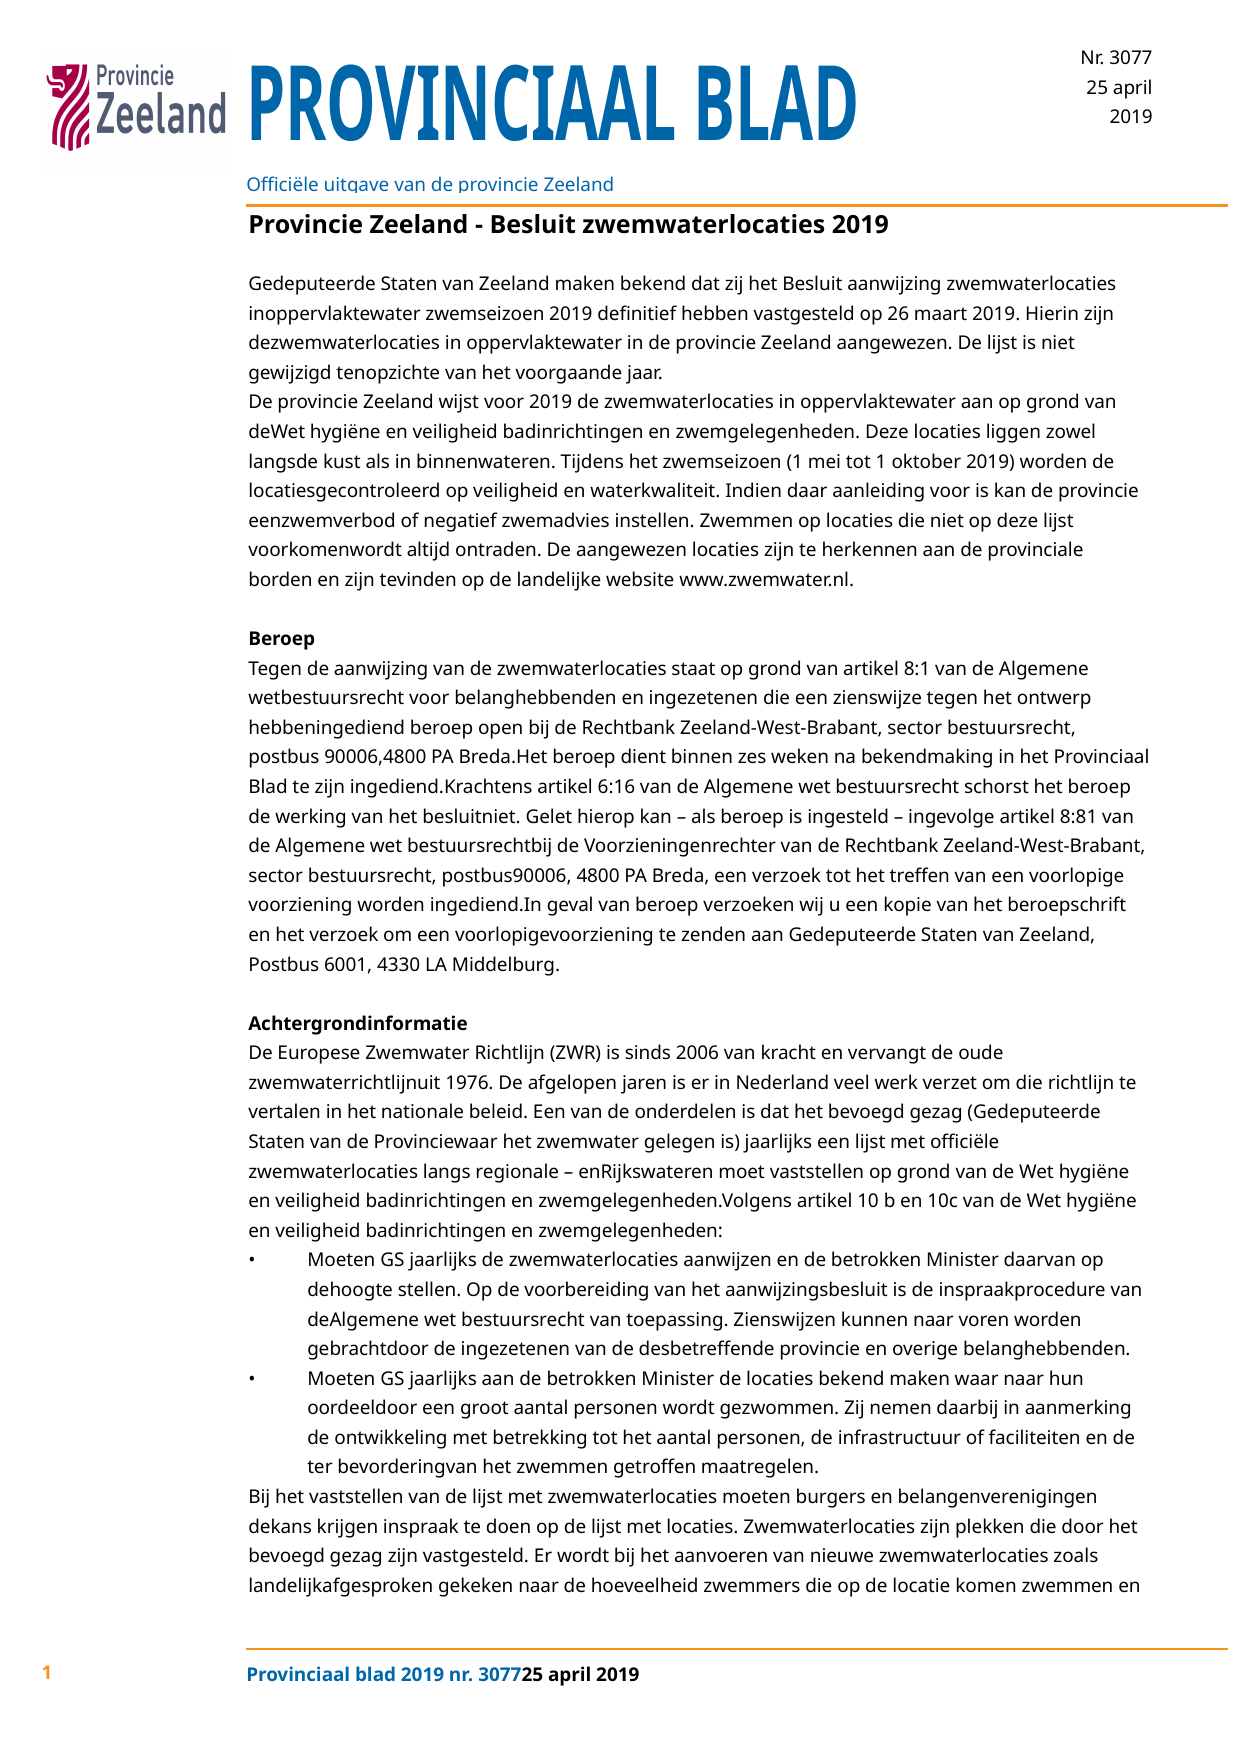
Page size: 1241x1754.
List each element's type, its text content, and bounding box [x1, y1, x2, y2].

text Bij het vaststellen van de lijst met zwemwaterlocaties moeten burgers en belangenverenigingen dekans krijgen inspraak te doen op de lijst met locaties. Zwemwaterlocaties zijn plekken die door het bevoegd gezag zijn vastgesteld. Er wordt bij het aanvoeren van nieuwe zwemwaterlocaties zoals landelijkafgesproken gekeken naar de hoeveelheid zwemmers die op de locatie komen zwemmen en [248, 1483, 1152, 1598]
picture [41, 47, 231, 172]
text De provincie Zeeland wijst voor 2019 de zwemwaterlocaties in oppervlaktewater aan op grond van deWet hygiëne en veiligheid badinrichtingen en zwemgelegenheden. Deze locaties liggen zowel langsde kust als in binnenwateren. Tijdens het zwemseizoen (1 mei tot 1 oktober 2019) worden de locatiesgecontroleerd op veiligheid en waterkwaliteit. Indien daar aanleiding voor is kan de provincie eenzwemverbod of negatief zwemadvies instellen. Zwemmen op locaties die niet op deze lijst voorkomenwordt altijd ontraden. De aangewezen locaties zijn te herkennen aan de provinciale borden en zijn tevinden op de landelijke website www.zwemwater.nl. [248, 389, 1152, 592]
text Beroep [248, 625, 1152, 651]
text Provincie Zeeland - Besluit zwemwaterlocaties 2019 [248, 207, 1152, 241]
text De Europese Zwemwater Richtlijn (ZWR) is sinds 2006 van kracht en vervangt de oude zwemwaterrichtlijnuit 1976. De afgelopen jaren is er in Nederland veel werk verzet om die richtlijn te vertalen in het nationale beleid. Een van de onderdelen is dat het bevoegd gezag (Gedeputeerde Staten van de Provinciewaar het zwemwater gelegen is) jaarlijks een lijst met officiële zwemwaterlocaties langs regionale – enRijkswateren moet vaststellen op grond van de Wet hygiëne en veiligheid badinrichtingen en zwemgelegenheden.Volgens artikel 10 b en 10c van de Wet hygiëne en veiligheid badinrichtingen en zwemgelegenheden: [248, 1039, 1152, 1243]
text Tegen de aanwijzing van de zwemwaterlocaties staat op grond van artikel 8:1 van de Algemene wetbestuursrecht voor belanghebbenden en ingezetenen die een zienswijze tegen het ontwerp hebbeningediend beroep open bij de Rechtbank Zeeland-West-Brabant, sector bestuursrecht, postbus 90006,4800 PA Breda.Het beroep dient binnen zes weken na bekendmaking in het Provinciaal Blad te zijn ingediend.Krachtens artikel 6:16 van de Algemene wet bestuursrecht schorst het beroep de werking van het besluitniet. Gelet hierop kan – als beroep is ingesteld – ingevolge artikel 8:81 van de Algemene wet bestuursrechtbij de Voorzieningenrechter van de Rechtbank Zeeland-West-Brabant, sector bestuursrecht, postbus90006, 4800 PA Breda, een verzoek tot het treffen van een voorlopige voorziening worden ingediend.In geval van beroep verzoeken wij u een kopie van het beroepschrift en het verzoek om een voorlopigevoorziening te zenden aan Gedeputeerde Staten van Zeeland, Postbus 6001, 4330 LA Middelburg. [248, 655, 1152, 976]
list Moeten GS jaarlijks de zwemwaterlocaties aanwijzen en de betrokken Minister daarvan op dehoogte stellen. Op de voorbereiding van het aanwijzingsbesluit is de inspraakprocedure van deAlgemene wet bestuursrecht van toepassing. Zienswijzen kunnen naar voren worden gebrachtdoor de ingezetenen van de desbetreffende provincie en overige belanghebbenden. [248, 1247, 1152, 1361]
text Achtergrondinformatie [248, 1010, 1152, 1036]
text Gedeputeerde Staten van Zeeland maken bekend dat zij het Besluit aanwijzing zwemwaterlocaties inoppervlaktewater zwemseizoen 2019 definitief hebben vastgesteld op 26 maart 2019. Hierin zijn dezwemwaterlocaties in oppervlaktewater in de provincie Zeeland aangewezen. De lijst is niet gewijzigd tenopzichte van het voorgaande jaar. [248, 270, 1152, 385]
list Moeten GS jaarlijks aan de betrokken Minister de locaties bekend maken waar naar hun oordeeldoor een groot aantal personen wordt gezwommen. Zij nemen daarbij in aanmerking de ontwikkeling met betrekking tot het aantal personen, de infrastructuur of faciliteiten en de ter bevorderingvan het zwemmen getroffen maatregelen. [248, 1365, 1152, 1479]
